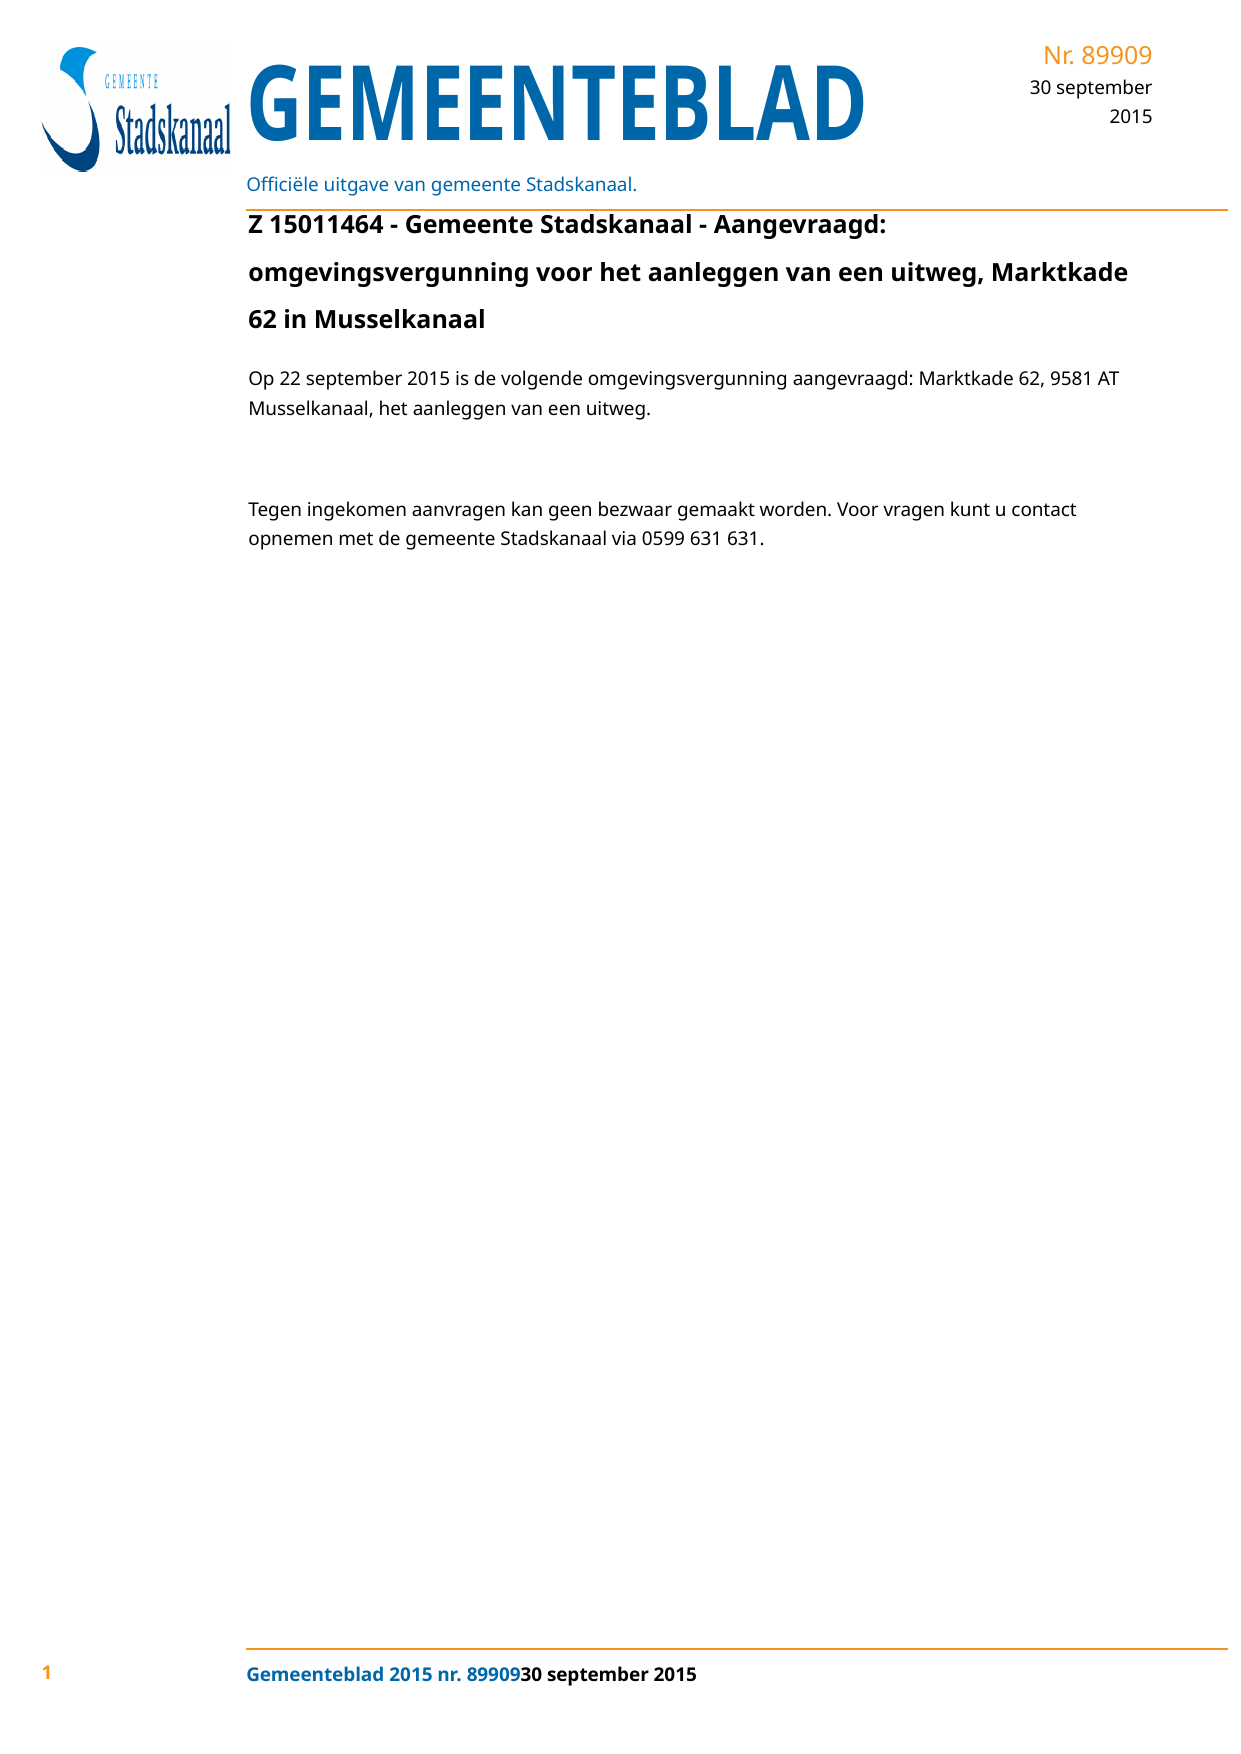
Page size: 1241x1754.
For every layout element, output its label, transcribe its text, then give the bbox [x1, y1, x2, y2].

text Tegen ingekomen aanvragen kan geen bezwaar gemaakt worden. Voor vragen kunt u contact opnemen met de gemeente Stadskanaal via 0599 631 631. [248, 496, 1152, 551]
text Op 22 september 2015 is de volgende omgevingsvergunning aangevraagd: Marktkade 62, 9581 AT Musselkanaal, het aanleggen van een uitweg. [248, 366, 1152, 421]
text Z 15011464 - Gemeente Stadskanaal - Aangevraagd: omgevingsvergunning voor het aanleggen van een uitweg, Marktkade 62 in Musselkanaal [248, 211, 1152, 336]
picture [41, 47, 231, 172]
